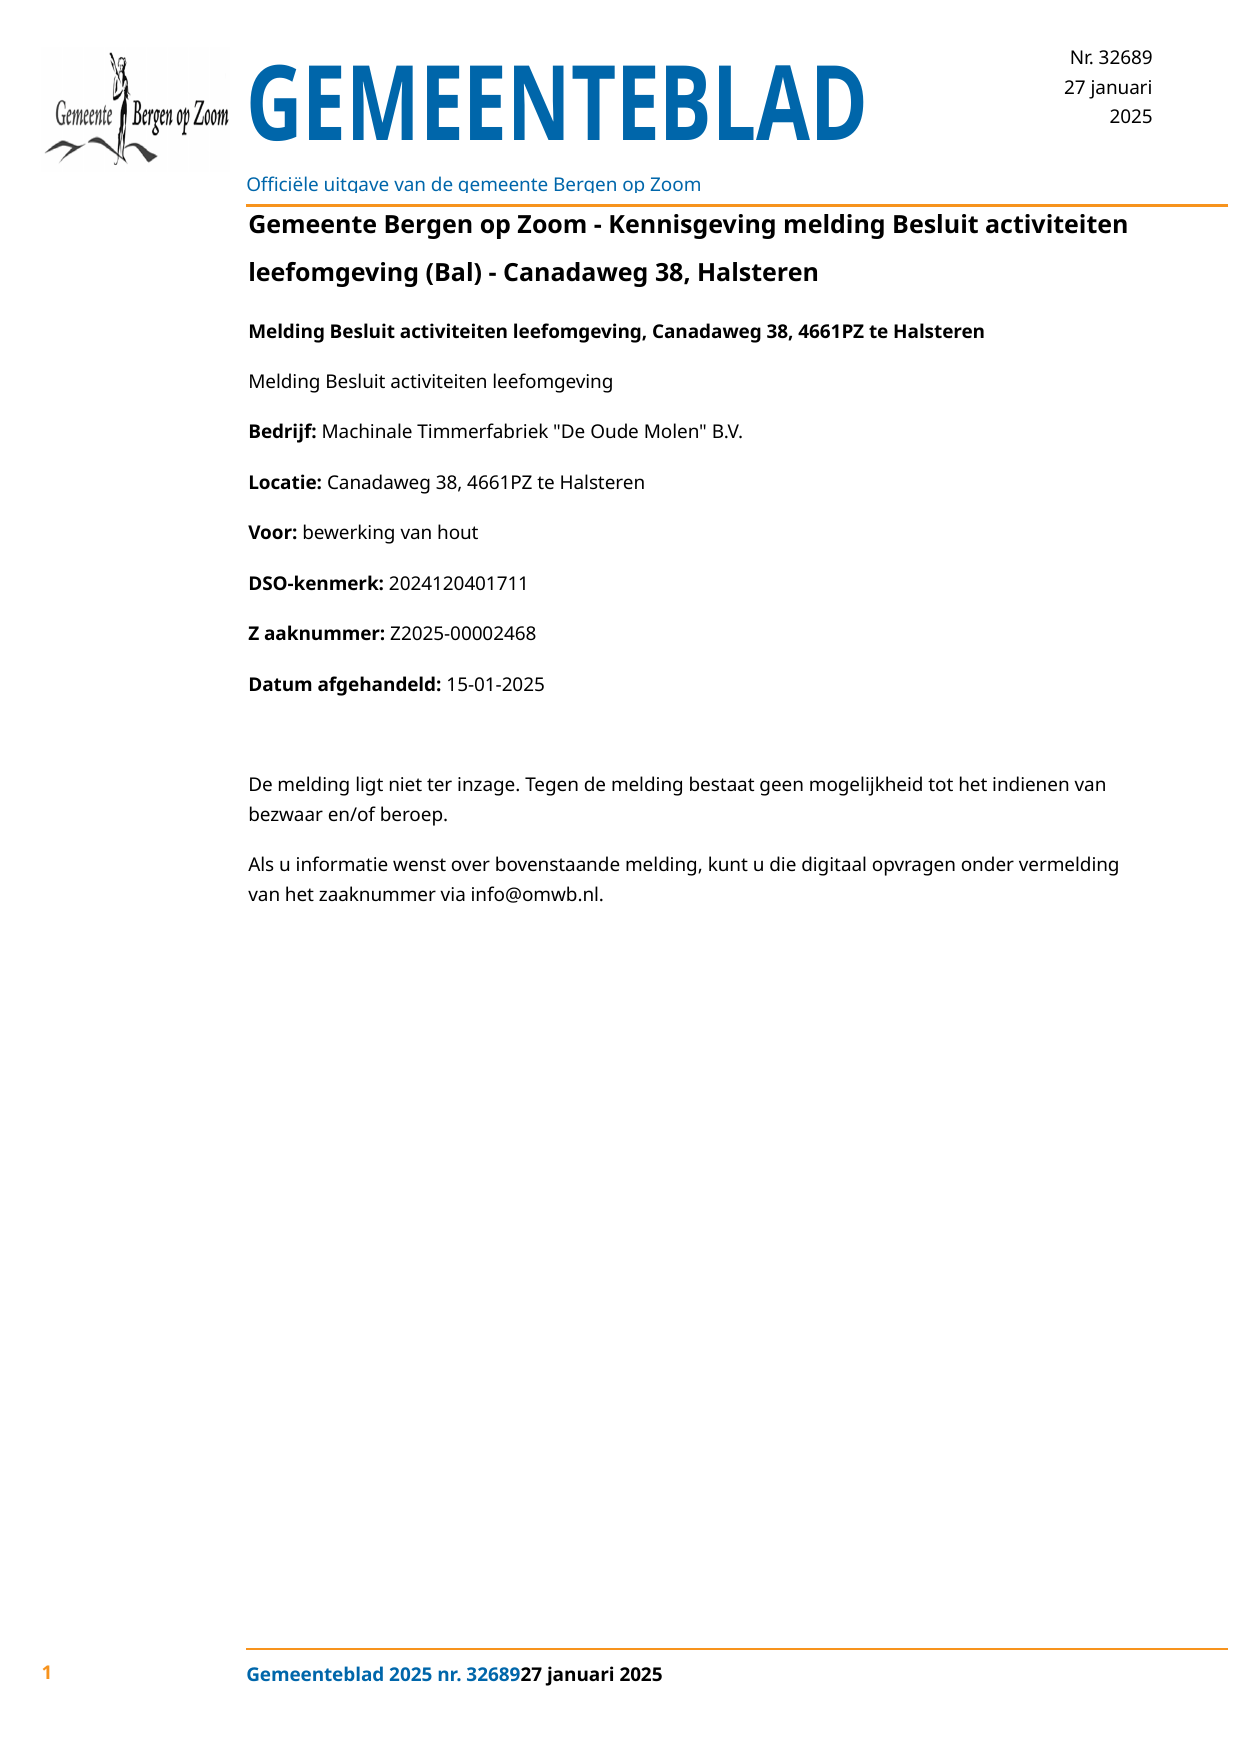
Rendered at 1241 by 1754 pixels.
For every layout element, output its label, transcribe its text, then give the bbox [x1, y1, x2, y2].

text Locatie: Canadaweg 38, 4661PZ te Halsteren [248, 469, 1152, 495]
text DSO-kenmerk: 2024120401711 [248, 570, 1152, 596]
text Melding Besluit activiteiten leefomgeving, Canadaweg 38, 4661PZ te Halsteren [248, 318, 1152, 344]
text Als u informatie wenst over bovenstaande melding, kunt u die digitaal opvragen onder vermelding van het zaaknummer via info@omwb.nl. [248, 852, 1152, 907]
text De melding ligt niet ter inzage. Tegen de melding bestaat geen mogelijkheid tot het indienen van bezwaar en/of beroep. [248, 772, 1152, 827]
text Gemeente Bergen op Zoom - Kennisgeving melding Besluit activiteiten leefomgeving (Bal) - Canadaweg 38, Halsteren [248, 207, 1152, 288]
text Voor: bewerking van hout [248, 519, 1152, 545]
text Bedrijf: Machinale Timmerfabriek "De Oude Molen" B.V. [248, 419, 1152, 444]
text Datum afgehandeld: 15-01-2025 [248, 671, 1152, 697]
picture [41, 47, 231, 172]
text Melding Besluit activiteiten leefomgeving [248, 368, 1152, 394]
text Z aaknummer: Z2025-00002468 [248, 620, 1152, 646]
